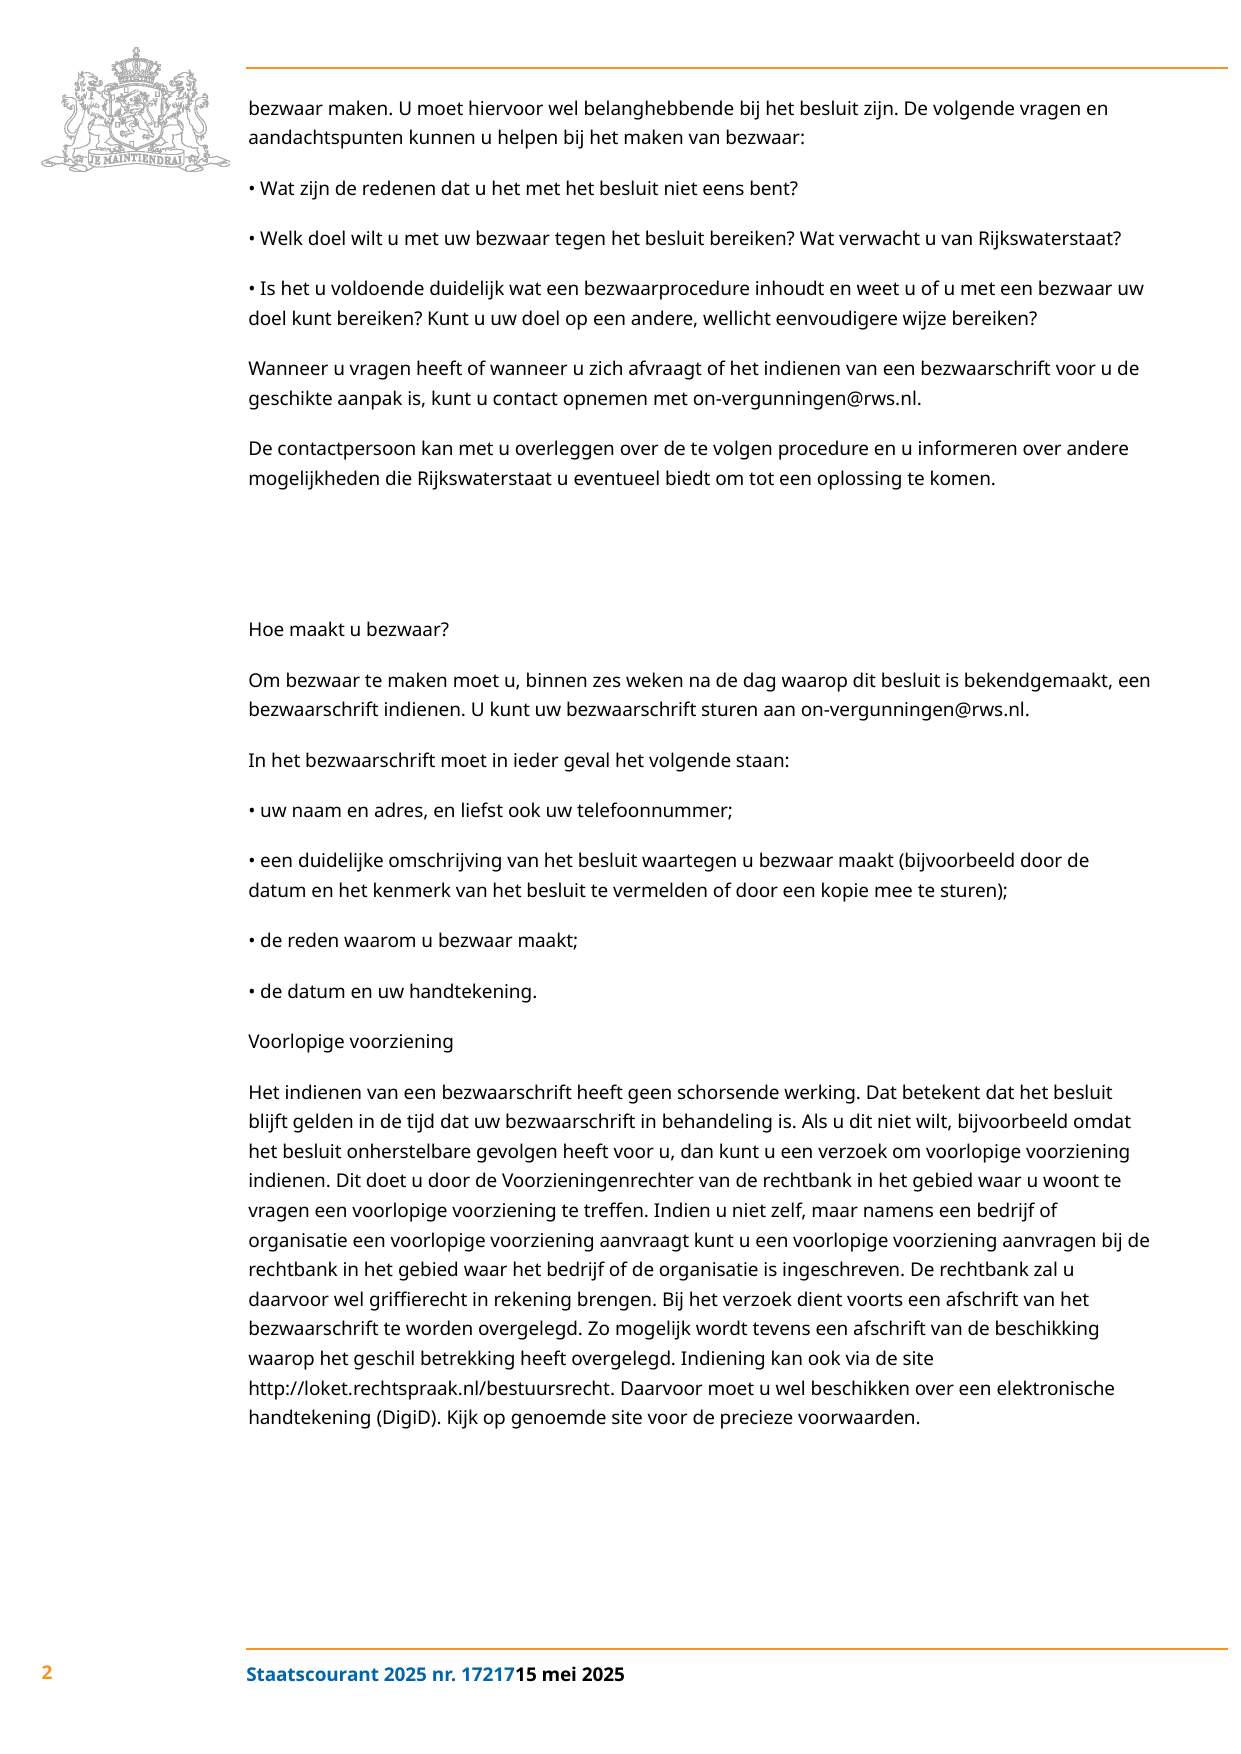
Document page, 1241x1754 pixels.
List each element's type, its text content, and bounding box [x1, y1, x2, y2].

text • de reden waarom u bezwaar maakt; [248, 928, 1152, 953]
text De contactpersoon kan met u overleggen over de te volgen procedure en u informeren over andere mogelijkheden die Rijkswaterstaat u eventueel biedt om tot een oplossing te komen. [248, 436, 1152, 491]
text Om bezwaar te maken moet u, binnen zes weken na de dag waarop dit besluit is bekendgemaakt, een bezwaarschrift indienen. U kunt uw bezwaarschrift sturen aan on-vergunningen@rws.nl. [248, 667, 1152, 722]
text • uw naam en adres, en liefst ook uw telefoonnummer; [248, 797, 1152, 823]
text • Wat zijn de redenen dat u het met het besluit niet eens bent? [248, 175, 1152, 201]
picture [41, 47, 231, 172]
text Het indienen van een bezwaarschrift heeft geen schorsende werking. Dat betekent dat het besluit blijft gelden in de tijd dat uw bezwaarschrift in behandeling is. Als u dit niet wilt, bijvoorbeeld omdat het besluit onherstelbare gevolgen heeft voor u, dan kunt u een verzoek om voorlopige voorziening indienen. Dit doet u door de Voorzieningenrechter van de rechtbank in het gebied waar u woont te vragen een voorlopige voorziening te treffen. Indien u niet zelf, maar namens een bedrijf of organisatie een voorlopige voorziening aanvraagt kunt u een voorlopige voorziening aanvragen bij de rechtbank in het gebied waar het bedrijf of de organisatie is ingeschreven. De rechtbank zal u daarvoor wel griffierecht in rekening brengen. Bij het verzoek dient voorts een afschrift van het bezwaarschrift te worden overgelegd. Zo mogelijk wordt tevens een afschrift van de beschikking waarop het geschil betrekking heeft overgelegd. Indiening kan ook via de site http://loket.rechtspraak.nl/bestuursrecht. Daarvoor moet u wel beschikken over een elektronische handtekening (DigiD). Kijk op genoemde site voor de precieze voorwaarden. [248, 1079, 1152, 1430]
text • een duidelijke omschrijving van het besluit waartegen u bezwaar maakt (bijvoorbeeld door de datum en het kenmerk van het besluit te vermelden of door een kopie mee te sturen); [248, 848, 1152, 903]
text Wanneer u vragen heeft of wanneer u zich afvraagt of het indienen van een bezwaarschrift voor u de geschikte aanpak is, kunt u contact opnemen met on-vergunningen@rws.nl. [248, 356, 1152, 411]
text In het bezwaarschrift moet in ieder geval het volgende staan: [248, 747, 1152, 773]
text • Is het u voldoende duidelijk wat een bezwaarprocedure inhoudt en weet u of u met een bezwaar uw doel kunt bereiken? Kunt u uw doel op een andere, wellicht eenvoudigere wijze bereiken? [248, 276, 1152, 331]
text bezwaar maken. U moet hiervoor wel belanghebbende bij het besluit zijn. De volgende vragen en aandachtspunten kunnen u helpen bij het maken van bezwaar: [248, 95, 1152, 150]
text Hoe maakt u bezwaar? [248, 616, 1152, 642]
text • Welk doel wilt u met uw bezwaar tegen het besluit bereiken? Wat verwacht u van Rijkswaterstaat? [248, 225, 1152, 251]
text Voorlopige voorziening [248, 1028, 1152, 1054]
text • de datum en uw handtekening. [248, 978, 1152, 1004]
